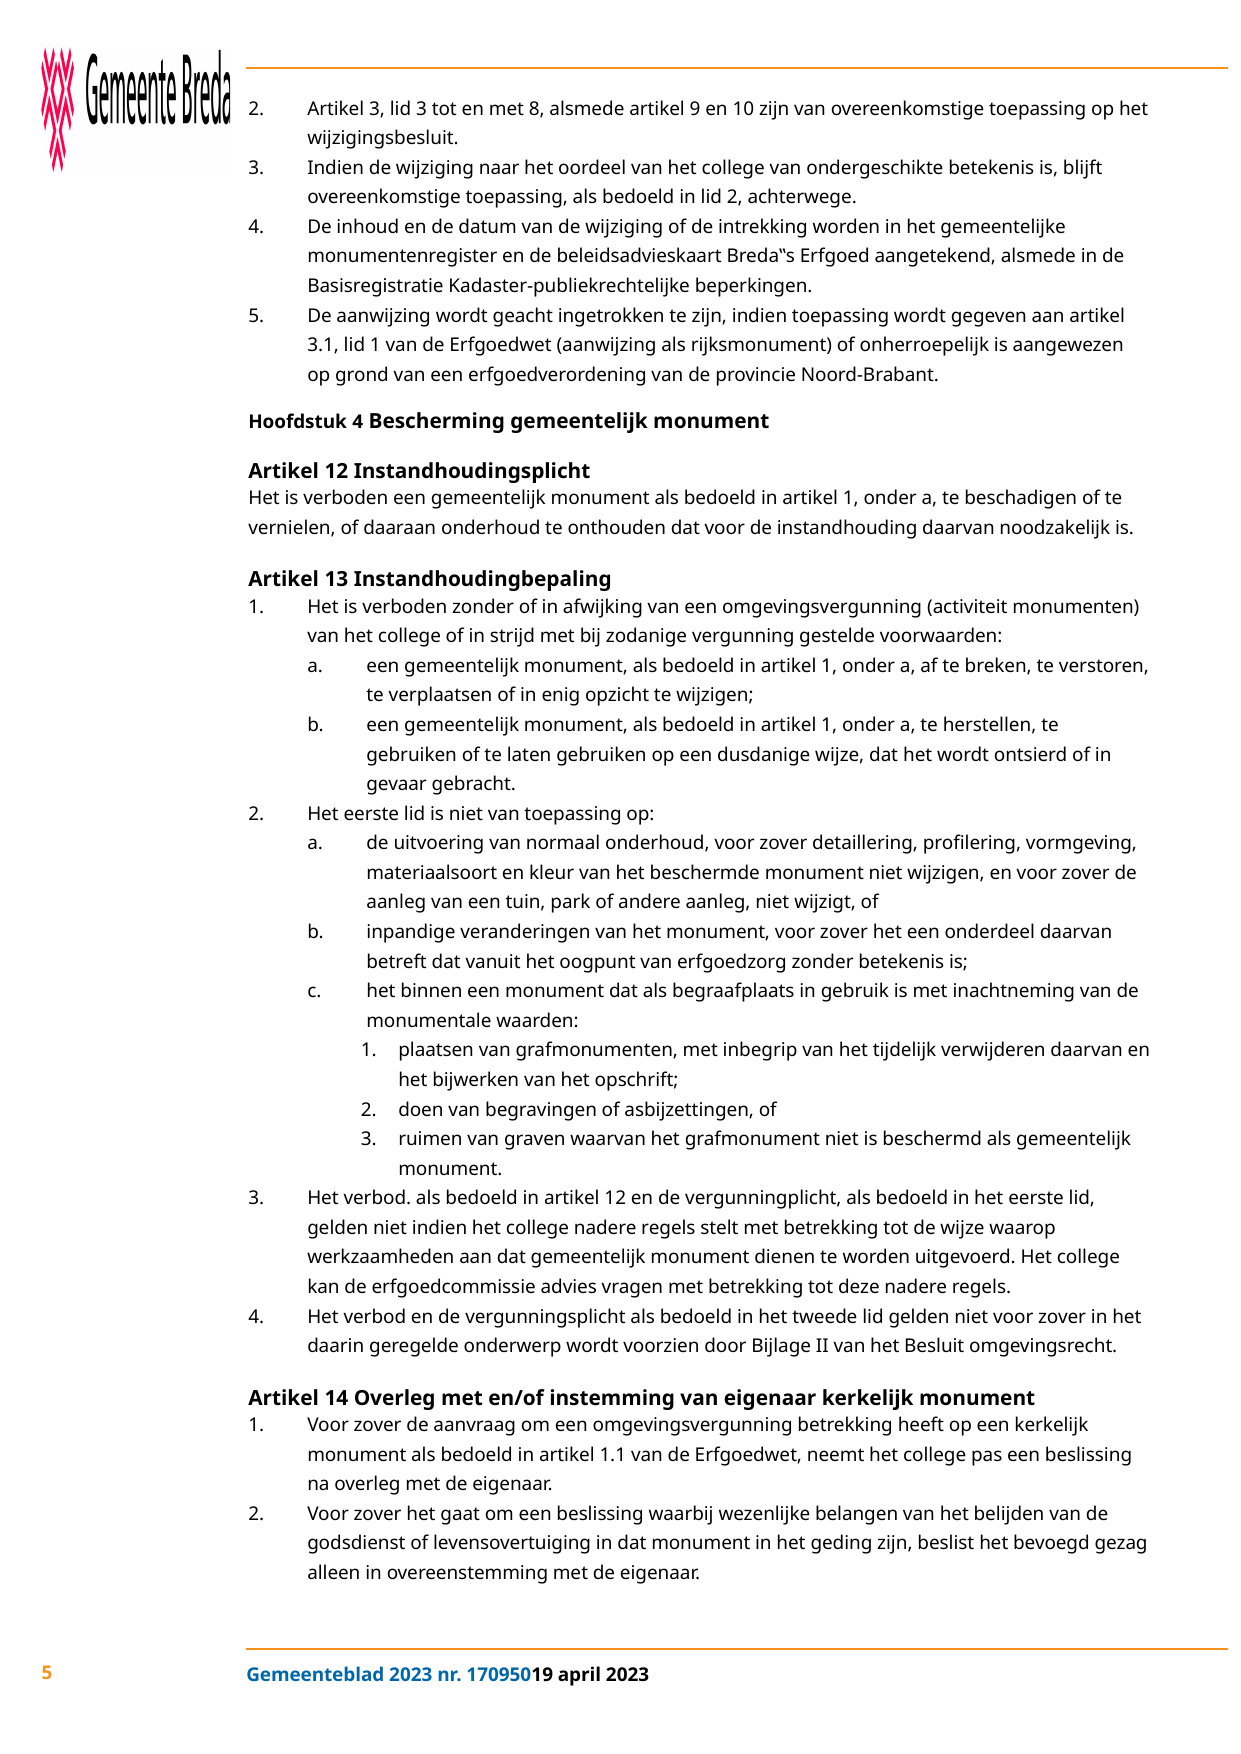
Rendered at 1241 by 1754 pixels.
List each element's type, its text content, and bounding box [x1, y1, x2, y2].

list Het verbod. als bedoeld in artikel 12 en de vergunningplicht, als bedoeld in het eerste lid, gelden niet indien het college nadere regels stelt met betrekking tot de wijze waarop werkzaamheden aan dat gemeentelijk monument dienen te worden uitgevoerd. Het college kan de erfgoedcommissie advies vragen met betrekking tot deze nadere regels. [248, 1184, 1152, 1299]
list Artikel 3, lid 3 tot en met 8, alsmede artikel 9 en 10 zijn van overeenkomstige toepassing op het wijzigingsbesluit. [248, 95, 1152, 150]
list een gemeentelijk monument, als bedoeld in artikel 1, onder a, af te breken, te verstoren, te verplaatsen of in enig opzicht te wijzigen; [307, 652, 1152, 707]
text Artikel 12 Instandhoudingsplicht [248, 456, 1152, 484]
list ruimen van graven waarvan het grafmonument niet is beschermd als gemeentelijk monument. [361, 1125, 1152, 1181]
list Het verbod en de vergunningsplicht als bedoeld in het tweede lid gelden niet voor zover in het daarin geregelde onderwerp wordt voorzien door Bijlage II van het Besluit omgevingsrecht. [248, 1303, 1152, 1358]
list inpandige veranderingen van het monument, voor zover het een onderdeel daarvan betreft dat vanuit het oogpunt van erfgoedzorg zonder betekenis is; [307, 918, 1152, 973]
text Het is verboden een gemeentelijk monument als bedoeld in artikel 1, onder a, te beschadigen of te vernielen, of daaraan onderhoud te onthouden dat voor de instandhouding daarvan noodzakelijk is. [248, 484, 1152, 540]
text Hoofdstuk 4 Bescherming gemeentelijk monument [248, 407, 1152, 435]
list De inhoud en de datum van de wijziging of de intrekking worden in het gemeentelijke monumentenregister en de beleidsadvieskaart Breda‟s Erfgoed aangetekend, alsmede in de Basisregistratie Kadaster-publiekrechtelijke beperkingen. [248, 213, 1152, 298]
text Artikel 13 Instandhoudingbepaling [248, 564, 1152, 593]
list Voor zover de aanvraag om een omgevingsvergunning betrekking heeft op een kerkelijk monument als bedoeld in artikel 1.1 van de Erfgoedwet, neemt het college pas een beslissing na overleg met de eigenaar. [248, 1411, 1152, 1496]
list een gemeentelijk monument, als bedoeld in artikel 1, onder a, te herstellen, te gebruiken of te laten gebruiken op een dusdanige wijze, dat het wordt ontsierd of in gevaar gebracht. [307, 711, 1152, 796]
list doen van begravingen of asbijzettingen, of [361, 1096, 1152, 1121]
list Het eerste lid is niet van toepassing op: [248, 800, 1152, 826]
list het binnen een monument dat als begraafplaats in gebruik is met inachtneming van de monumentale waarden: [307, 977, 1152, 1033]
list Het is verboden zonder of in afwijking van een omgevingsvergunning (activiteit monumenten) van het college of in strijd met bij zodanige vergunning gestelde voorwaarden: [248, 593, 1152, 648]
list de uitvoering van normaal onderhoud, voor zover detaillering, profilering, vormgeving, materiaalsoort en kleur van het beschermde monument niet wijzigen, en voor zover de aanleg van een tuin, park of andere aanleg, niet wijzigt, of [307, 829, 1152, 914]
list plaatsen van grafmonumenten, met inbegrip van het tijdelijk verwijderen daarvan en het bijwerken van het opschrift; [361, 1037, 1152, 1092]
list Indien de wijziging naar het oordeel van het college van ondergeschikte betekenis is, blijft overeenkomstige toepassing, als bedoeld in lid 2, achterwege. [248, 154, 1152, 209]
picture [41, 47, 231, 172]
list De aanwijzing wordt geacht ingetrokken te zijn, indien toepassing wordt gegeven aan artikel 3.1, lid 1 van de Erfgoedwet (aanwijzing als rijksmonument) of onherroepelijk is aangewezen op grond van een erfgoedverordening van de provincie Noord-Brabant. [248, 302, 1152, 387]
list Voor zover het gaat om een beslissing waarbij wezenlijke belangen van het belijden van de godsdienst of levensovertuiging in dat monument in het geding zijn, beslist het bevoegd gezag alleen in overeenstemming met de eigenaar. [248, 1500, 1152, 1585]
text Artikel 14 Overleg met en/of instemming van eigenaar kerkelijk monument [248, 1383, 1152, 1411]
